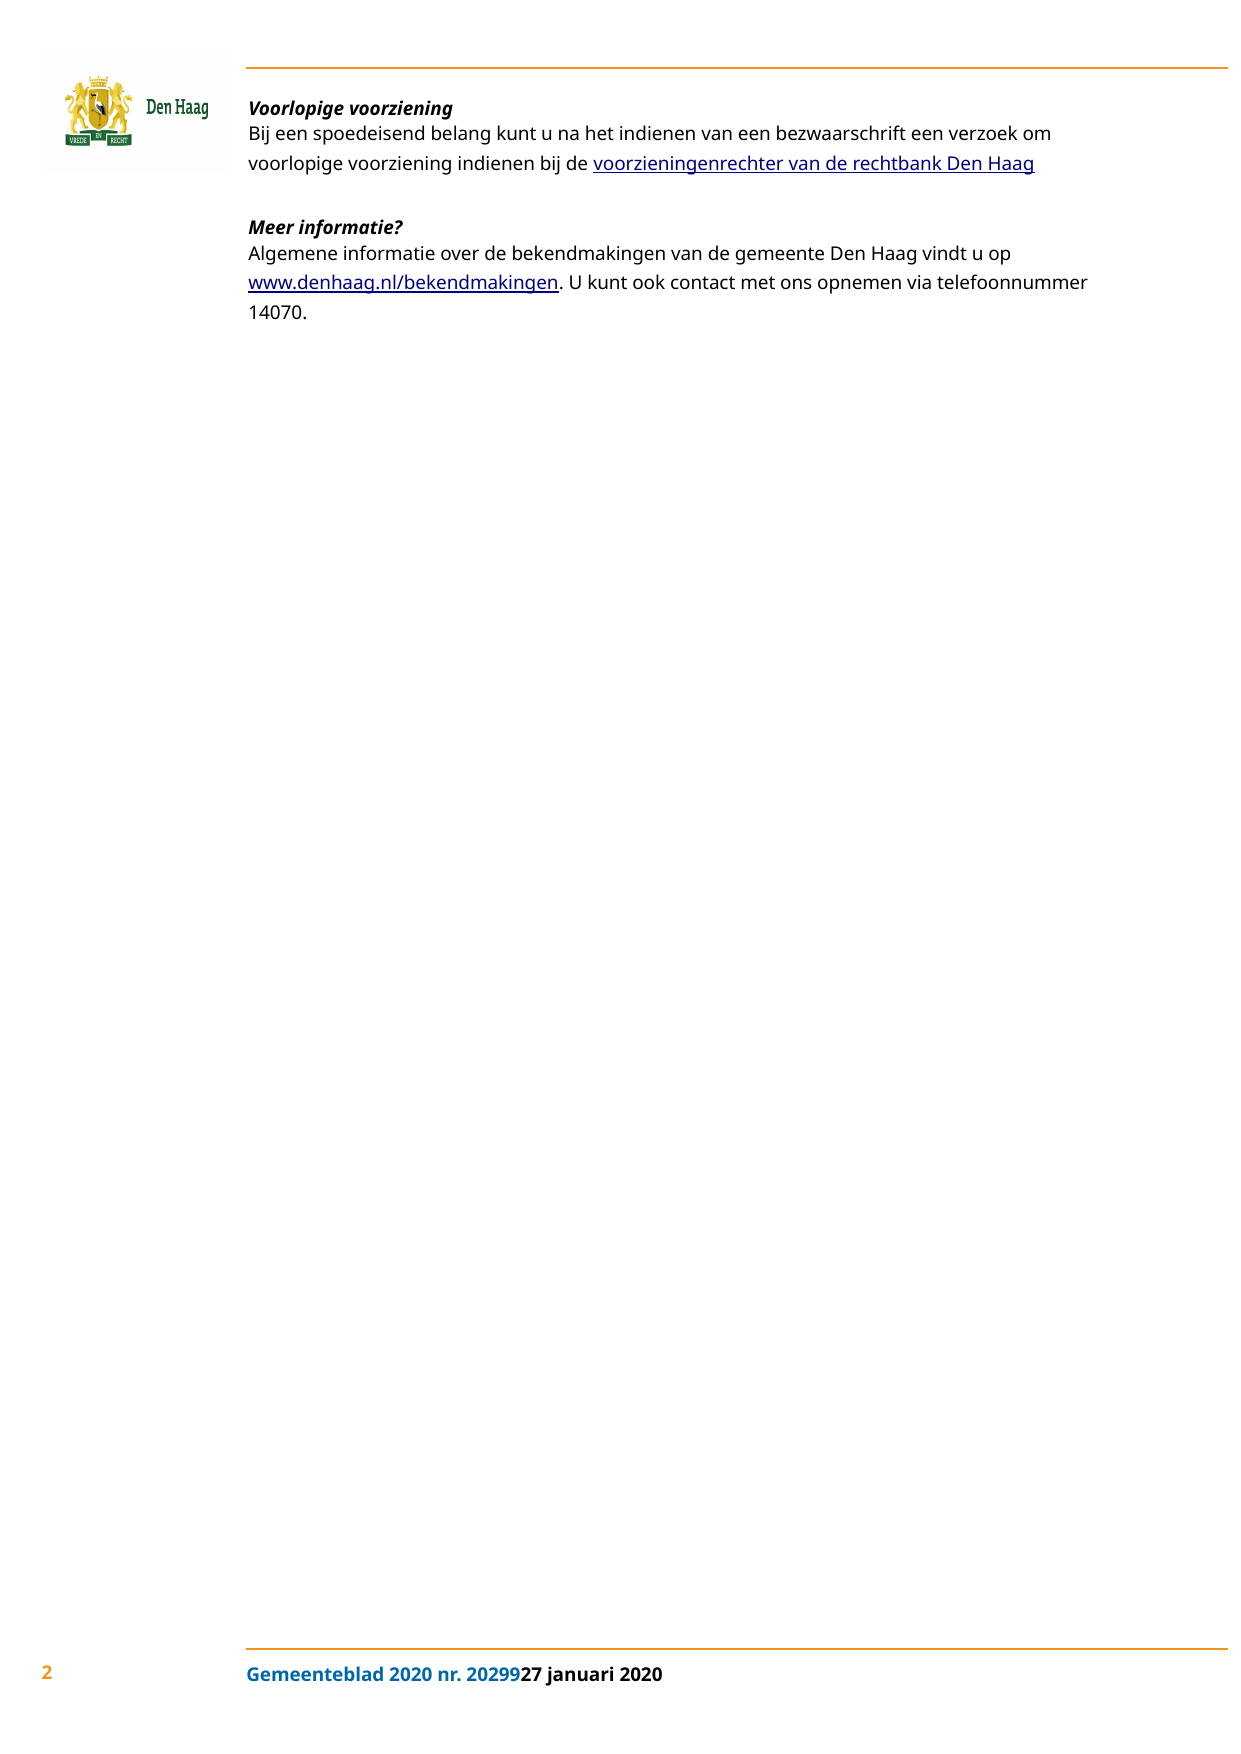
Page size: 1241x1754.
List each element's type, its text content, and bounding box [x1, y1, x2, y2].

text Meer informatie? [248, 214, 1152, 240]
text Voorlopige voorziening [248, 95, 1152, 121]
picture [41, 47, 231, 172]
text Algemene informatie over de bekendmakingen van de gemeente Den Haag vindt u op www.denhaag.nl/bekendmakingen. U kunt ook contact met ons opnemen via telefoonnummer 14070. [248, 240, 1152, 325]
text Bij een spoedeisend belang kunt u na het indienen van een bezwaarschrift een verzoek om voorlopige voorziening indienen bij de voorzieningenrechter van de rechtbank Den Haag [248, 121, 1152, 176]
